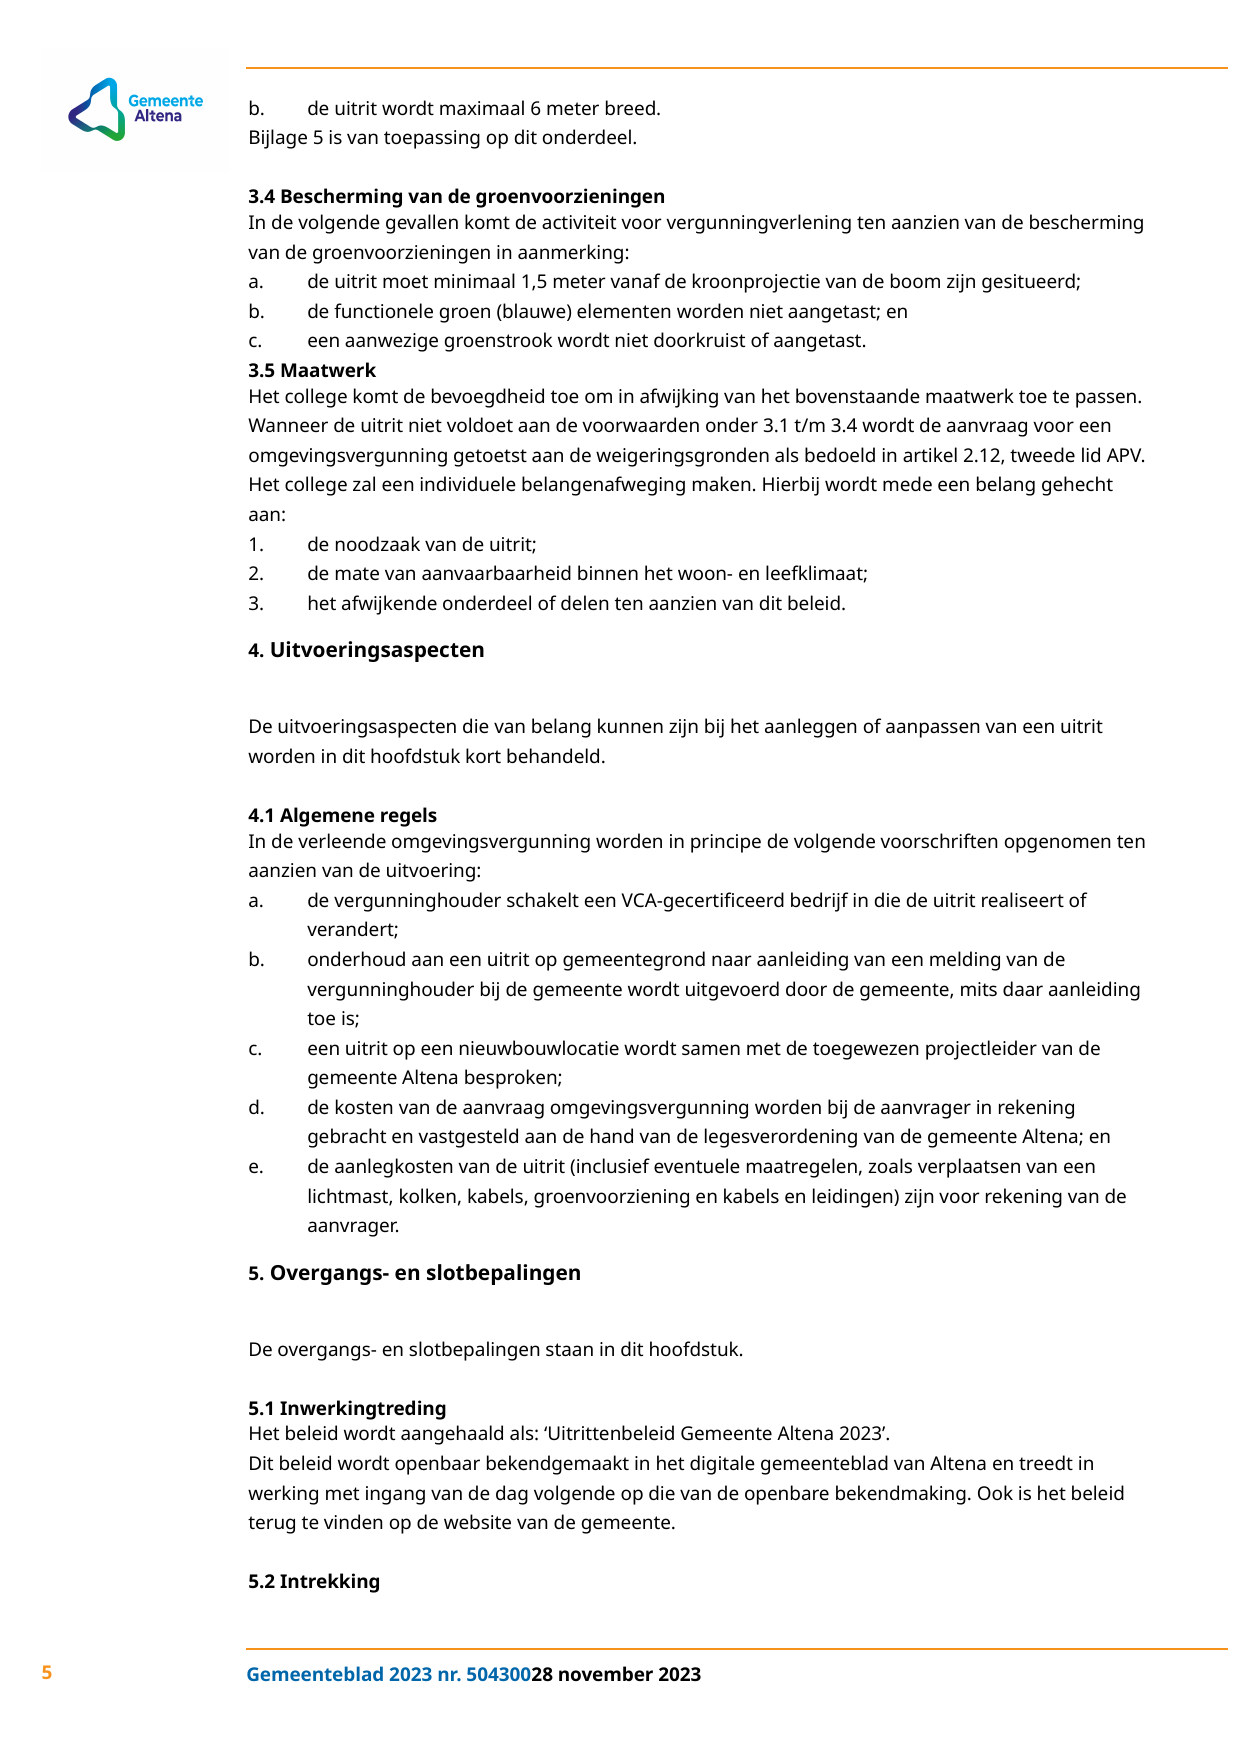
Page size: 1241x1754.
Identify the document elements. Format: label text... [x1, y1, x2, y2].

list de kosten van de aanvraag omgevingsvergunning worden bij de aanvrager in rekening gebracht en vastgesteld aan de hand van de legesverordening van de gemeente Altena; en [248, 1094, 1152, 1149]
list de uitrit moet minimaal 1,5 meter vanaf de kroonprojectie van de boom zijn gesitueerd; [248, 268, 1152, 294]
list de functionele groen (blauwe) elementen worden niet aangetast; en [248, 298, 1152, 324]
list een aanwezige groenstrook wordt niet doorkruist of aangetast. [248, 328, 1152, 353]
text 5.1 Inwerkingtreding [248, 1395, 1152, 1421]
text Het beleid wordt aangehaald als: ‘Uitrittenbeleid Gemeente Altena 2023’. [248, 1421, 1152, 1446]
list de uitrit wordt maximaal 6 meter breed. [248, 95, 1152, 121]
list de noodzaak van de uitrit; [248, 531, 1152, 557]
list de vergunninghouder schakelt een VCA-gecertificeerd bedrijf in die de uitrit realiseert of verandert; [248, 887, 1152, 942]
text In de verleende omgevingsvergunning worden in principe de volgende voorschriften opgenomen ten aanzien van de uitvoering: [248, 828, 1152, 883]
list een uitrit op een nieuwbouwlocatie wordt samen met de toegewezen projectleider van de gemeente Altena besproken; [248, 1035, 1152, 1090]
text Bijlage 5 is van toepassing op dit onderdeel. [248, 124, 1152, 150]
text 4. Uitvoeringsaspecten [248, 636, 1152, 664]
text Het college komt de bevoegdheid toe om in afwijking van het bovenstaande maatwerk toe te passen. Wanneer de uitrit niet voldoet aan de voorwaarden onder 3.1 t/m 3.4 wordt de aanvraag voor een omgevingsvergunning getoetst aan de weigeringsgronden als bedoeld in artikel 2.12, tweede lid APV. Het college zal een individuele belangenafweging maken. Hierbij wordt mede een belang gehecht aan: [248, 383, 1152, 527]
picture [41, 47, 231, 172]
list onderhoud aan een uitrit op gemeentegrond naar aanleiding van een melding van de vergunninghouder bij de gemeente wordt uitgevoerd door de gemeente, mits daar aanleiding toe is; [248, 946, 1152, 1031]
text Dit beleid wordt openbaar bekendgemaakt in het digitale gemeenteblad van Altena en treedt in werking met ingang van de dag volgende op die van de openbare bekendmaking. Ook is het beleid terug te vinden op de website van de gemeente. [248, 1450, 1152, 1535]
text 5.2 Intrekking [248, 1568, 1152, 1594]
list de mate van aanvaarbaarheid binnen het woon- en leefklimaat; [248, 560, 1152, 586]
text 4.1 Algemene regels [248, 802, 1152, 828]
text 5. Overgangs- en slotbepalingen [248, 1258, 1152, 1286]
text 3.5 Maatwerk [248, 357, 1152, 383]
text De uitvoeringsaspecten die van belang kunnen zijn bij het aanleggen of aanpassen van een uitrit worden in dit hoofdstuk kort behandeld. [248, 713, 1152, 769]
list de aanlegkosten van de uitrit (inclusief eventuele maatregelen, zoals verplaatsen van een lichtmast, kolken, kabels, groenvoorziening en kabels en leidingen) zijn voor rekening van de aanvrager. [248, 1153, 1152, 1238]
text In de volgende gevallen komt de activiteit voor vergunningverlening ten aanzien van de bescherming van de groenvoorzieningen in aanmerking: [248, 209, 1152, 264]
text De overgangs- en slotbepalingen staan in dit hoofdstuk. [248, 1336, 1152, 1361]
text 3.4 Bescherming van de groenvoorzieningen [248, 183, 1152, 209]
list het afwijkende onderdeel of delen ten aanzien van dit beleid. [248, 590, 1152, 616]
